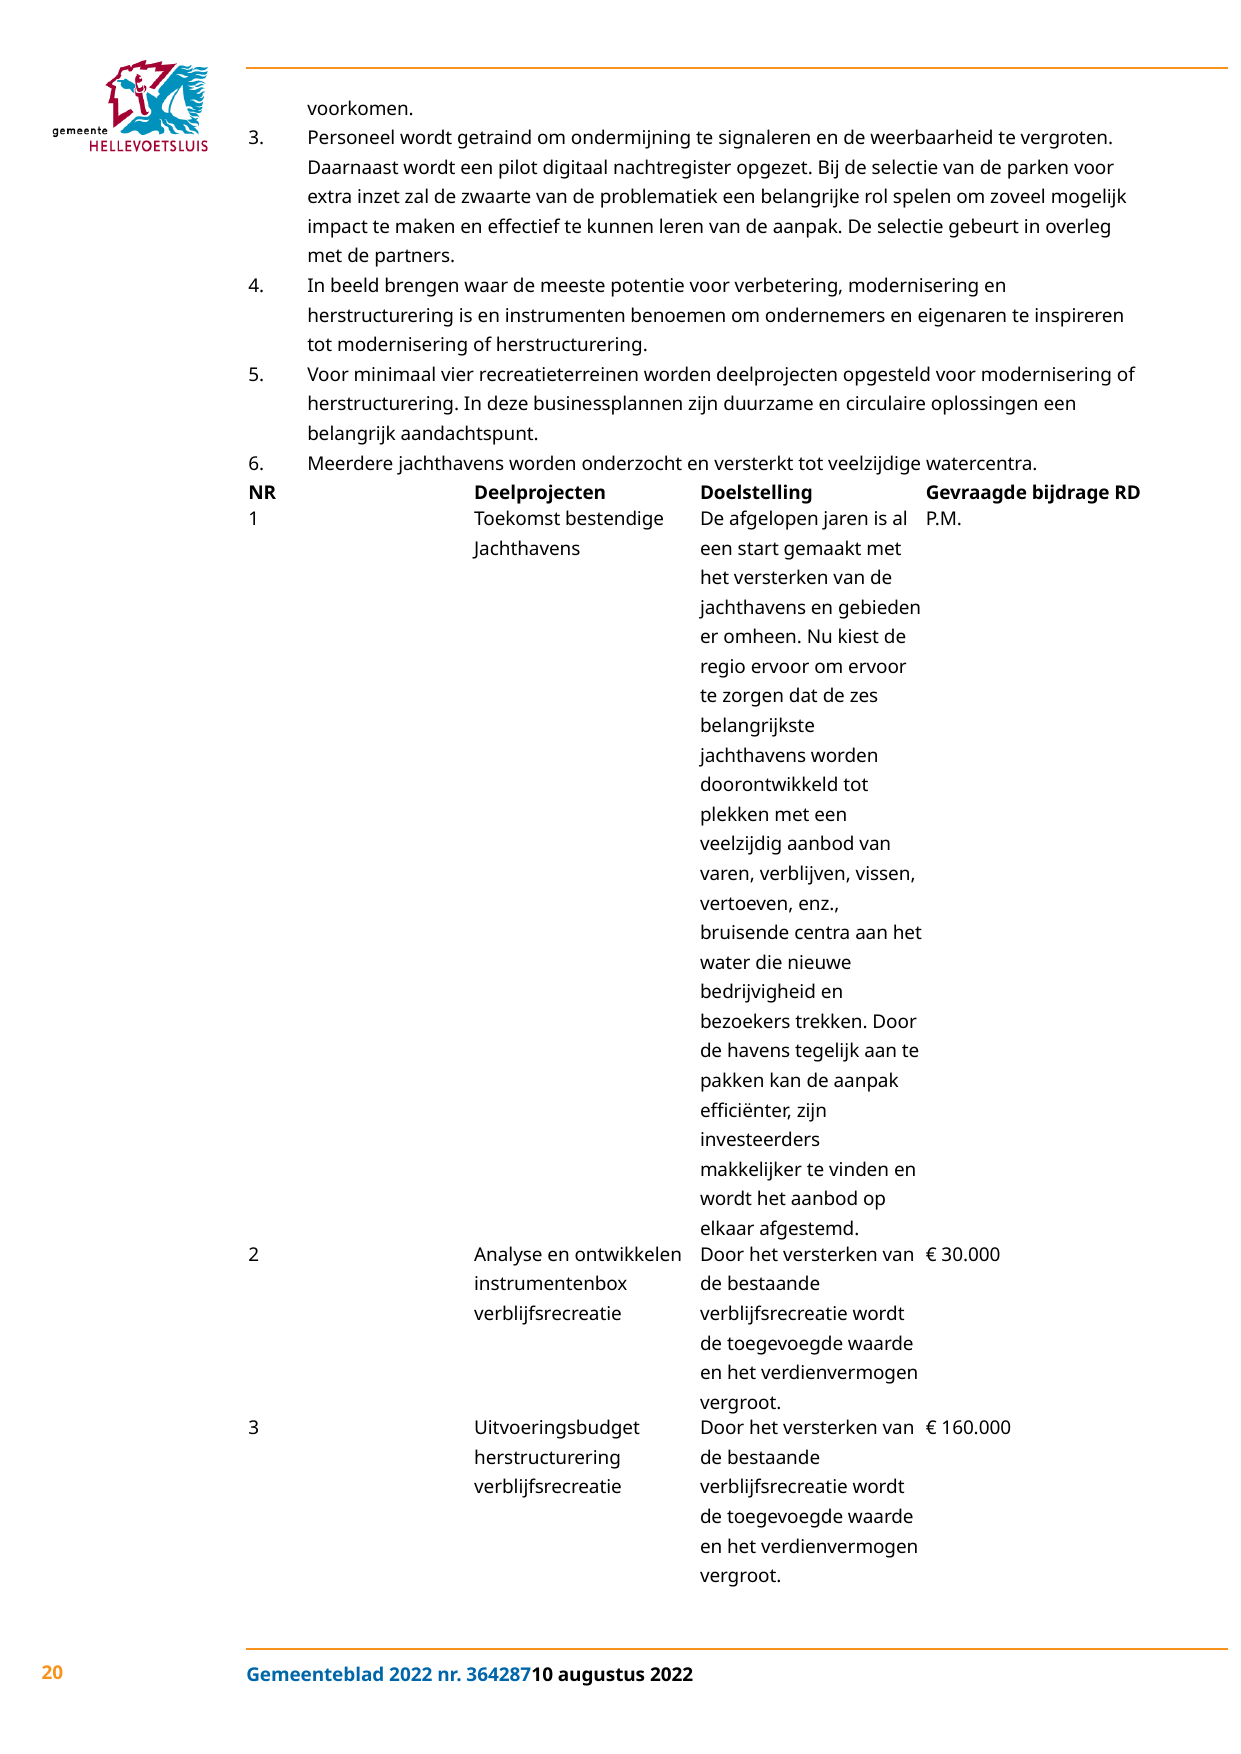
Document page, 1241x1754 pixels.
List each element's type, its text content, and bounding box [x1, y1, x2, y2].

table_cell De afgelopen jaren is al een start gemaakt met het versterken van de jachthavens en gebieden er omheen. Nu kiest de regio ervoor om ervoor te zorgen dat de zes belangrijkste jachthavens worden doorontwikkeld tot plekken met een veelzijdig aanbod van varen, verblijven, vissen, vertoeven, enz., bruisende centra aan het water die nieuwe bedrijvigheid en bezoekers trekken. Door de havens tegelijk aan te pakken kan de aanpak efficiënter, zijn investeerders makkelijker te vinden en wordt het aanbod op elkaar afgestemd. [700, 505, 926, 1241]
table_header NR [248, 480, 474, 505]
table_cell 2 [248, 1241, 474, 1414]
table_cell 1 [248, 505, 474, 1241]
table_cell € 160.000 [926, 1415, 1152, 1588]
list Personeel wordt getraind om ondermijning te signaleren en de weerbaarheid te vergroten. Daarnaast wordt een pilot digitaal nachtregister opgezet. Bij de selectie van de parken voor extra inzet zal de zwaarte van de problematiek een belangrijke rol spelen om zoveel mogelijk impact te maken en effectief te kunnen leren van de aanpak. De selectie gebeurt in overleg met de partners. [248, 124, 1152, 268]
list In beeld brengen waar de meeste potentie voor verbetering, modernisering en herstructurering is en instrumenten benoemen om ondernemers en eigenaren te inspireren tot modernisering of herstructurering. [248, 272, 1152, 357]
table_cell Toekomst bestendige Jachthavens [474, 505, 700, 1241]
table_cell Door het versterken van de bestaande verblijfsrecreatie wordt de toegevoegde waarde en het verdienvermogen vergroot. [700, 1415, 926, 1588]
table_cell Door het versterken van de bestaande verblijfsrecreatie wordt de toegevoegde waarde en het verdienvermogen vergroot. [700, 1241, 926, 1414]
list Voor minimaal vier recreatieterreinen worden deelprojecten opgesteld voor modernisering of herstructurering. In deze businessplannen zijn duurzame en circulaire oplossingen een belangrijk aandachtspunt. [248, 361, 1152, 446]
list voorkomen. [248, 95, 1152, 121]
table_header Gevraagde bijdrage RD [926, 480, 1152, 505]
table_cell € 30.000 [926, 1241, 1152, 1414]
table_cell Uitvoeringsbudget herstructurering verblijfsrecreatie [474, 1415, 700, 1588]
table_cell 3 [248, 1415, 474, 1588]
table_cell P.M. [926, 505, 1152, 1241]
table_header Doelstelling [700, 480, 926, 505]
list Meerdere jachthavens worden onderzocht en versterkt tot veelzijdige watercentra. [248, 450, 1152, 476]
picture [41, 47, 231, 172]
table_header Deelprojecten [474, 480, 700, 505]
table_cell Analyse en ontwikkelen instrumentenbox verblijfsrecreatie [474, 1241, 700, 1414]
